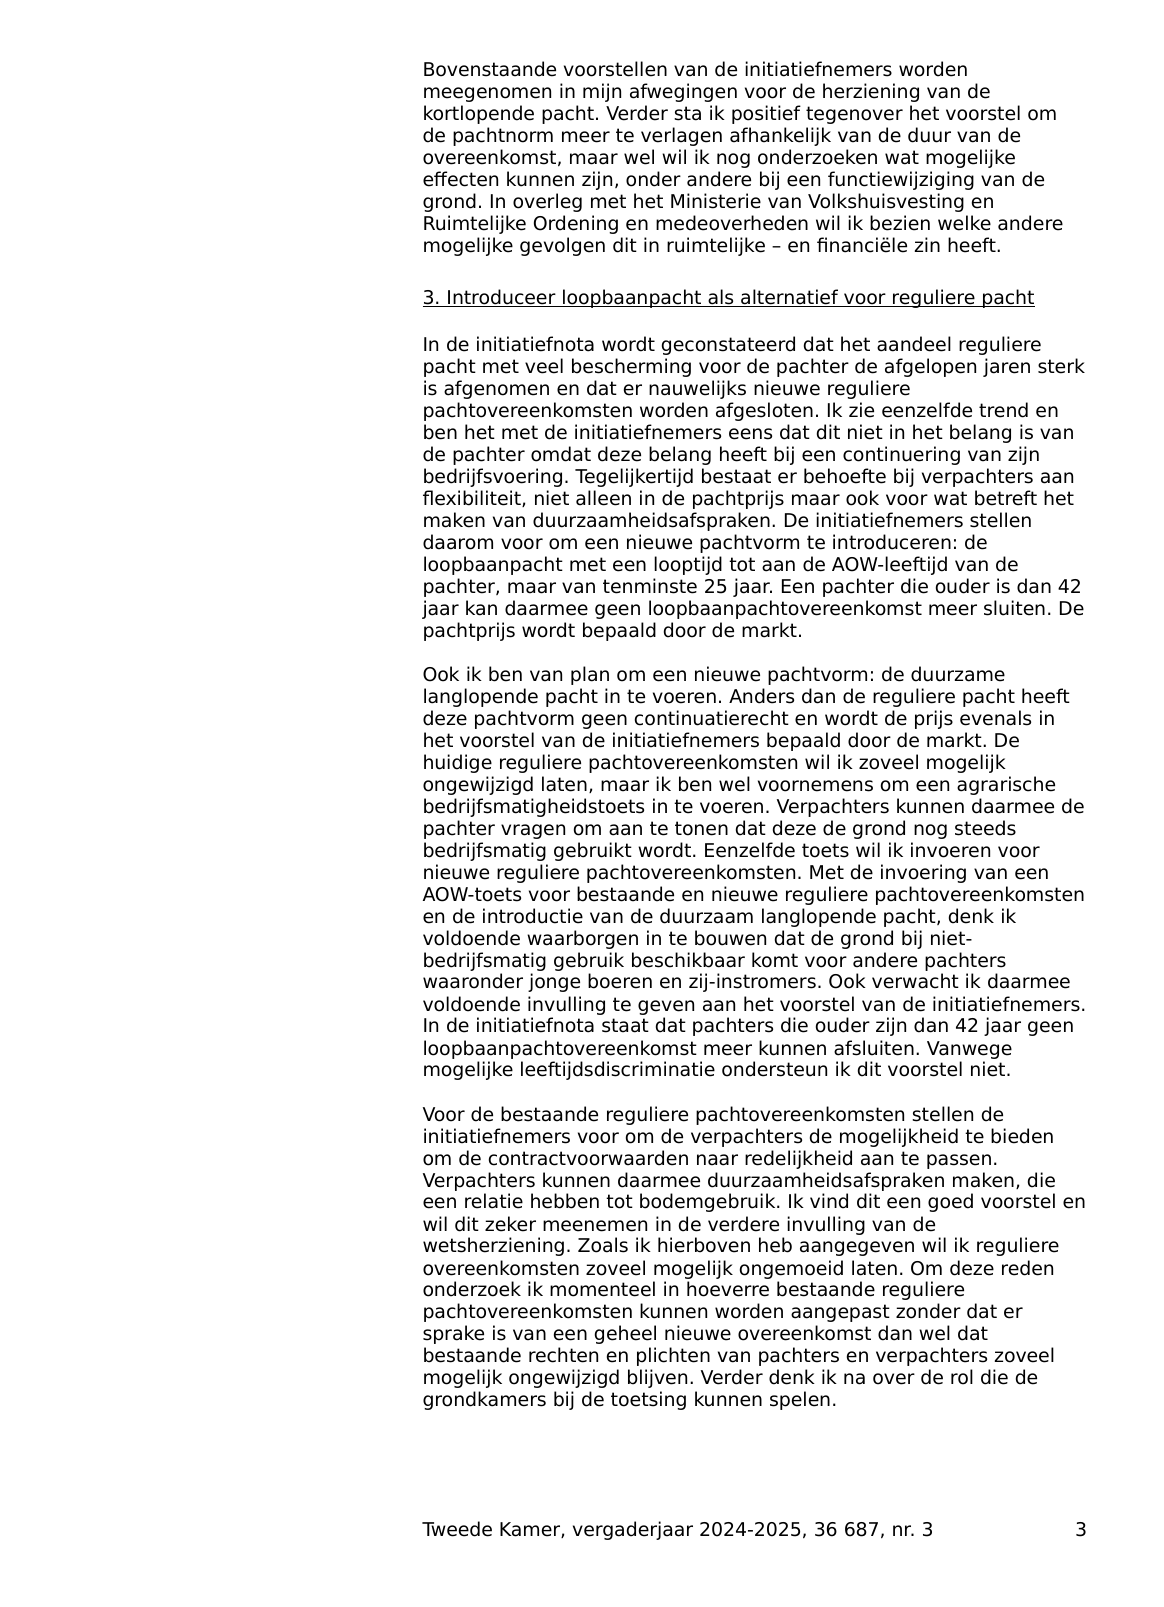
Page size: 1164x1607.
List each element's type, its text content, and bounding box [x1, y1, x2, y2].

text In de initiatiefnota staat dat pachters die ouder zijn dan 42 jaar geen loopbaanpachtovereenkomst meer kunnen afsluiten. Vanwege mogelijke leeftijdsdiscriminatie ondersteun ik dit voorstel niet. [422, 1015, 1087, 1081]
subtitle 3. Introduceer loopbaanpacht als alternatief voor reguliere pacht [422, 287, 1087, 309]
text Ook ik ben van plan om een nieuwe pachtvorm: de duurzame langlopende pacht in te voeren. Anders dan de reguliere pacht heeft deze pachtvorm geen continuatierecht en wordt de prijs evenals in het voorstel van de initiatiefnemers bepaald door de markt. De huidige reguliere pachtovereenkomsten wil ik zoveel mogelijk ongewijzigd laten, maar ik ben wel voornemens om een agrarische bedrijfsmatigheidstoets in te voeren. Verpachters kunnen daarmee de pachter vragen om aan te tonen dat deze de grond nog steeds bedrijfsmatig gebruikt wordt. Eenzelfde toets wil ik invoeren voor nieuwe reguliere pachtovereenkomsten. Met de invoering van een AOW-toets voor bestaande en nieuwe reguliere pachtovereenkomsten en de introductie van de duurzaam langlopende pacht, denk ik voldoende waarborgen in te bouwen dat de grond bij niet-bedrijfsmatig gebruik beschikbaar komt voor andere pachters waaronder jonge boeren en zij-instromers. Ook verwacht ik daarmee voldoende invulling te geven aan het voorstel van de initiatiefnemers. [422, 664, 1087, 1015]
text In de initiatiefnota wordt geconstateerd dat het aandeel reguliere pacht met veel bescherming voor de pachter de afgelopen jaren sterk is afgenomen en dat er nauwelijks nieuwe reguliere pachtovereenkomsten worden afgesloten. Ik zie eenzelfde trend en ben het met de initiatiefnemers eens dat dit niet in het belang is van de pachter omdat deze belang heeft bij een continuering van zijn bedrijfsvoering. Tegelijkertijd bestaat er behoefte bij verpachters aan flexibiliteit, niet alleen in de pachtprijs maar ook voor wat betreft het maken van duurzaamheidsafspraken. De initiatiefnemers stellen daarom voor om een nieuwe pachtvorm te introduceren: de loopbaanpacht met een looptijd tot aan de AOW-leeftijd van de pachter, maar van tenminste 25 jaar. Een pachter die ouder is dan 42 jaar kan daarmee geen loopbaanpachtovereenkomst meer sluiten. De pachtprijs wordt bepaald door de markt. [422, 334, 1087, 642]
text Voor de bestaande reguliere pachtovereenkomsten stellen de initiatiefnemers voor om de verpachters de mogelijkheid te bieden om de contractvoorwaarden naar redelijkheid aan te passen. Verpachters kunnen daarmee duurzaamheidsafspraken maken, die een relatie hebben tot bodemgebruik. Ik vind dit een goed voorstel en wil dit zeker meenemen in de verdere invulling van de wetsherziening. Zoals ik hierboven heb aangegeven wil ik reguliere overeenkomsten zoveel mogelijk ongemoeid laten. Om deze reden onderzoek ik momenteel in hoeverre bestaande reguliere pachtovereenkomsten kunnen worden aangepast zonder dat er sprake is van een geheel nieuwe overeenkomst dan wel dat bestaande rechten en plichten van pachters en verpachters zoveel mogelijk ongewijzigd blijven. Verder denk ik na over de rol die de grondkamers bij de toetsing kunnen spelen. [422, 1103, 1087, 1411]
text Bovenstaande voorstellen van de initiatiefnemers worden meegenomen in mijn afwegingen voor de herziening van de kortlopende pacht. Verder sta ik positief tegenover het voorstel om de pachtnorm meer te verlagen afhankelijk van de duur van de overeenkomst, maar wel wil ik nog onderzoeken wat mogelijke effecten kunnen zijn, onder andere bij een functiewijziging van de grond. In overleg met het Ministerie van Volkshuisvesting en Ruimtelijke Ordening en medeoverheden wil ik bezien welke andere mogelijke gevolgen dit in ruimtelijke – en financiële zin heeft. [422, 59, 1087, 257]
